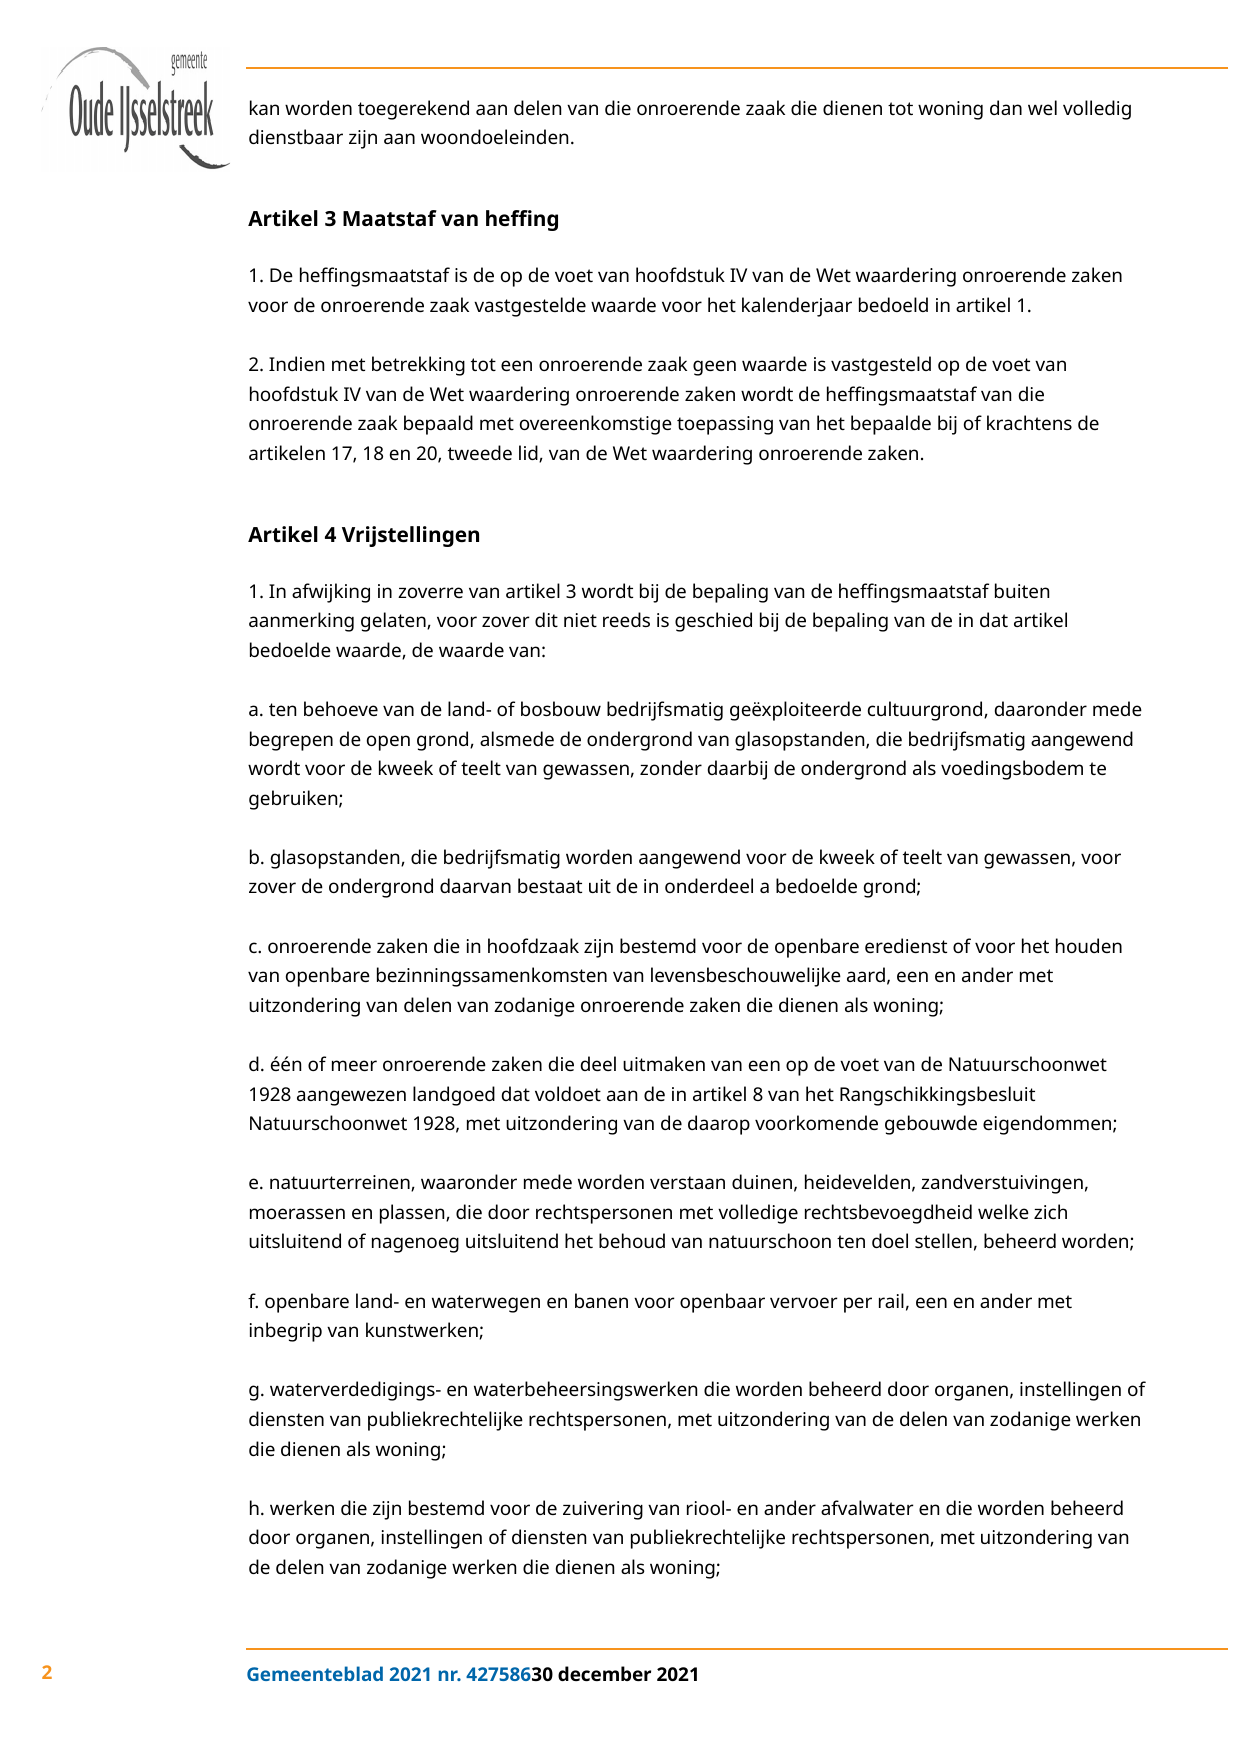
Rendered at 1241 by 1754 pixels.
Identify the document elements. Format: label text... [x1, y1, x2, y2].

text kan worden toegerekend aan delen van die onroerende zaak die dienen tot woning dan wel volledig dienstbaar zijn aan woondoeleinden. [248, 95, 1152, 150]
text 1. In afwijking in zoverre van artikel 3 wordt bij de bepaling van de heffingsmaatstaf buiten aanmerking gelaten, voor zover dit niet reeds is geschied bij de bepaling van de in dat artikel bedoelde waarde, de waarde van: [248, 578, 1152, 663]
text h. werken die zijn bestemd voor de zuivering van riool- en ander afvalwater en die worden beheerd door organen, instellingen of diensten van publiekrechtelijke rechtspersonen, met uitzondering van de delen van zodanige werken die dienen als woning; [248, 1495, 1152, 1580]
picture [41, 47, 231, 172]
text 1. De heffingsmaatstaf is de op de voet van hoofdstuk IV van de Wet waardering onroerende zaken voor de onroerende zaak vastgestelde waarde voor het kalenderjaar bedoeld in artikel 1. [248, 262, 1152, 318]
text d. één of meer onroerende zaken die deel uitmaken van een op de voet van de Natuurschoonwet 1928 aangewezen landgoed dat voldoet aan de in artikel 8 van het Rangschikkingsbesluit Natuurschoonwet 1928, met uitzondering van de daarop voorkomende gebouwde eigendommen; [248, 1051, 1152, 1136]
text e. natuurterreinen, waaronder mede worden verstaan duinen, heidevelden, zandverstuivingen, moerassen en plassen, die door rechtspersonen met volledige rechtsbevoegdheid welke zich uitsluitend of nagenoeg uitsluitend het behoud van natuurschoon ten doel stellen, beheerd worden; [248, 1169, 1152, 1254]
text b. glasopstanden, die bedrijfsmatig worden aangewend voor de kweek of teelt van gewassen, voor zover de ondergrond daarvan bestaat uit de in onderdeel a bedoelde grond; [248, 844, 1152, 899]
text f. openbare land- en waterwegen en banen voor openbaar vervoer per rail, een en ander met inbegrip van kunstwerken; [248, 1288, 1152, 1343]
text Artikel 4 Vrijstellingen [248, 520, 1152, 548]
text 2. Indien met betrekking tot een onroerende zaak geen waarde is vastgesteld op de voet van hoofdstuk IV van de Wet waardering onroerende zaken wordt de heffingsmaatstaf van die onroerende zaak bepaald met overeenkomstige toepassing van het bepaalde bij of krachtens de artikelen 17, 18 en 20, tweede lid, van de Wet waardering onroerende zaken. [248, 351, 1152, 466]
text g. waterverdedigings- en waterbeheersingswerken die worden beheerd door organen, instellingen of diensten van publiekrechtelijke rechtspersonen, met uitzondering van de delen van zodanige werken die dienen als woning; [248, 1377, 1152, 1462]
text c. onroerende zaken die in hoofdzaak zijn bestemd voor de openbare eredienst of voor het houden van openbare bezinningssamenkomsten van levensbeschouwelijke aard, een en ander met uitzondering van delen van zodanige onroerende zaken die dienen als woning; [248, 933, 1152, 1018]
text Artikel 3 Maatstaf van heffing [248, 204, 1152, 233]
text a. ten behoeve van de land- of bosbouw bedrijfsmatig geëxploiteerde cultuurgrond, daaronder mede begrepen de open grond, alsmede de ondergrond van glasopstanden, die bedrijfsmatig aangewend wordt voor de kweek of teelt van gewassen, zonder daarbij de ondergrond als voedingsbodem te gebruiken; [248, 696, 1152, 811]
